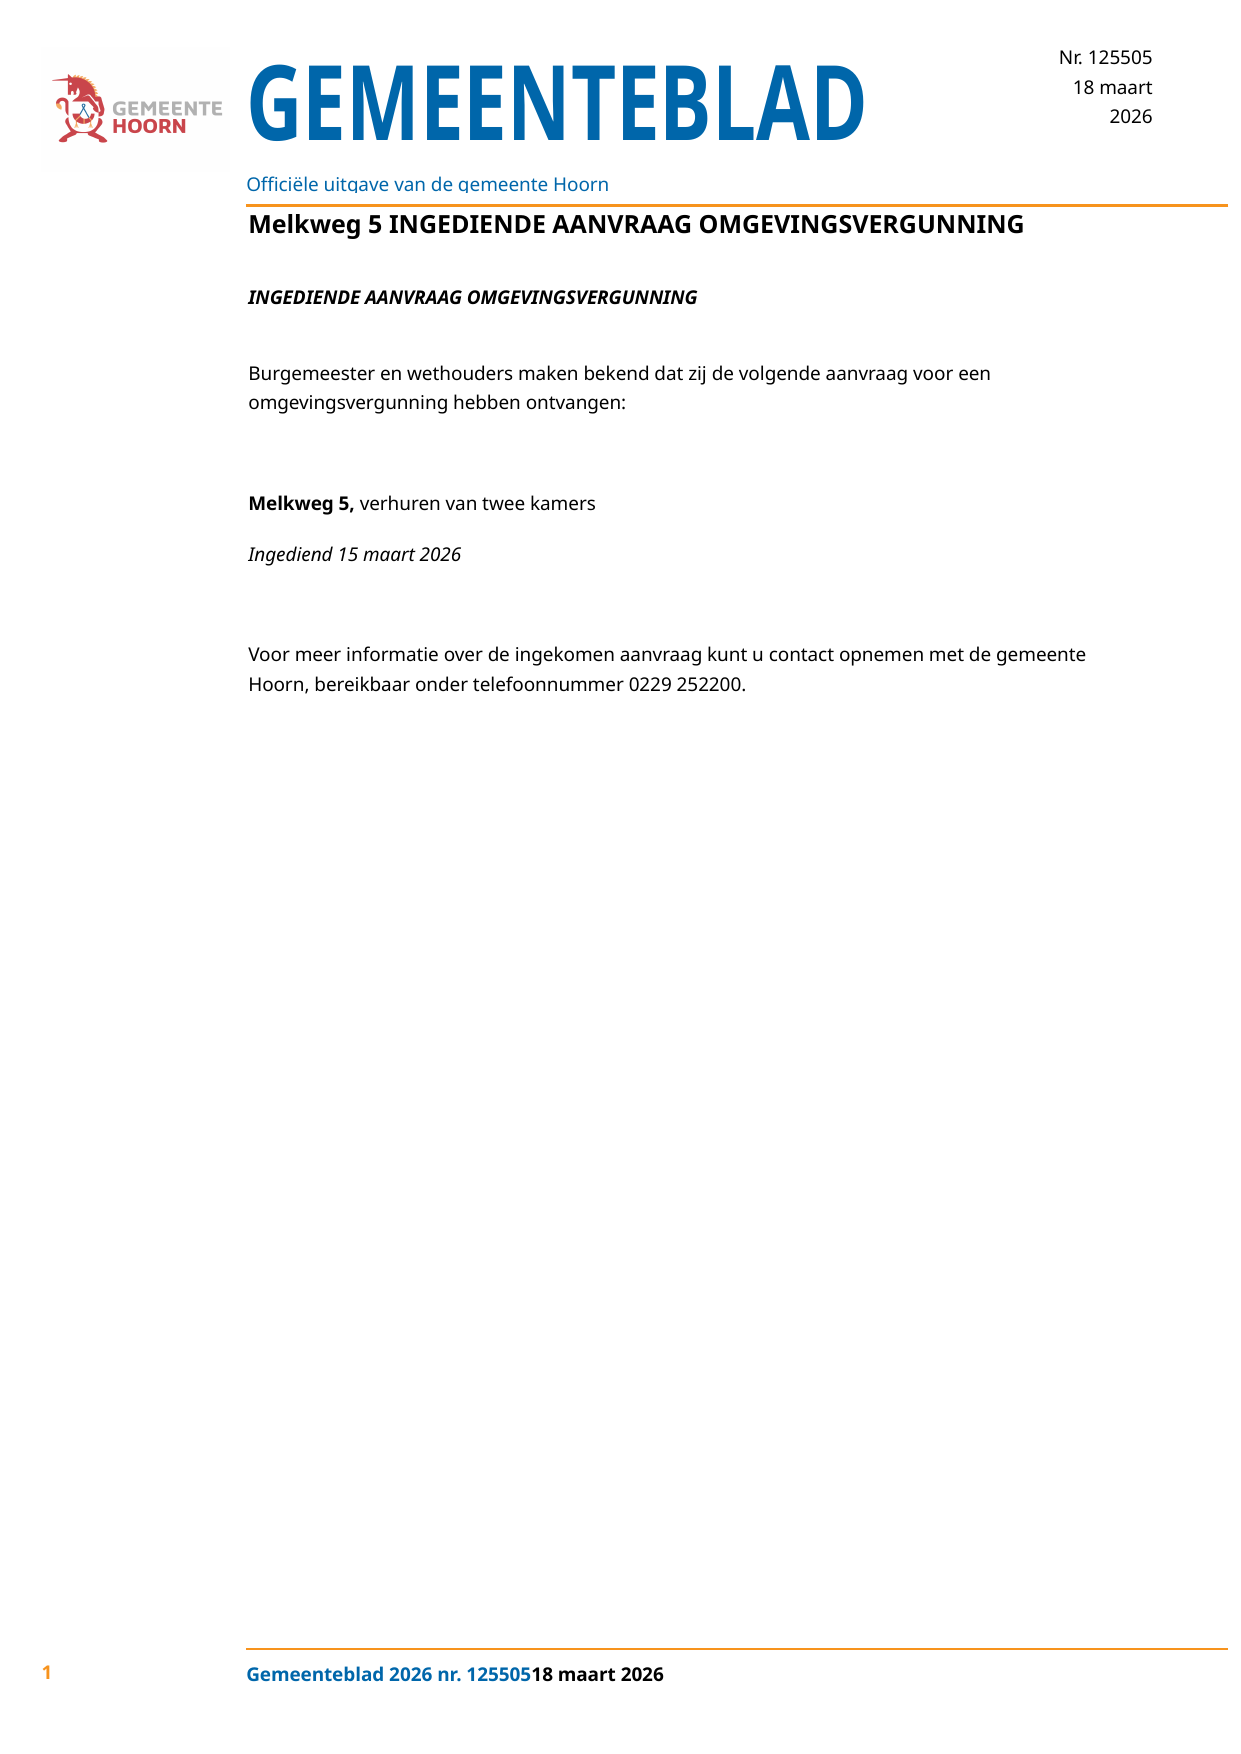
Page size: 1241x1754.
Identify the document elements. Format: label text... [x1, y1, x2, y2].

text Ingediend 15 maart 2026 [248, 541, 1152, 567]
text Melkweg 5, verhuren van twee kamers [248, 490, 1152, 516]
picture [41, 47, 231, 172]
text Burgemeester en wethouders maken bekend dat zij de volgende aanvraag voor een omgevingsvergunning hebben ontvangen: [248, 360, 1152, 415]
text INGEDIENDE AANVRAAG OMGEVINGSVERGUNNING [248, 284, 1152, 309]
text Voor meer informatie over de ingekomen aanvraag kunt u contact opnemen met de gemeente Hoorn, bereikbaar onder telefoonnummer 0229 252200. [248, 642, 1152, 697]
text Melkweg 5 INGEDIENDE AANVRAAG OMGEVINGSVERGUNNING [248, 207, 1152, 241]
